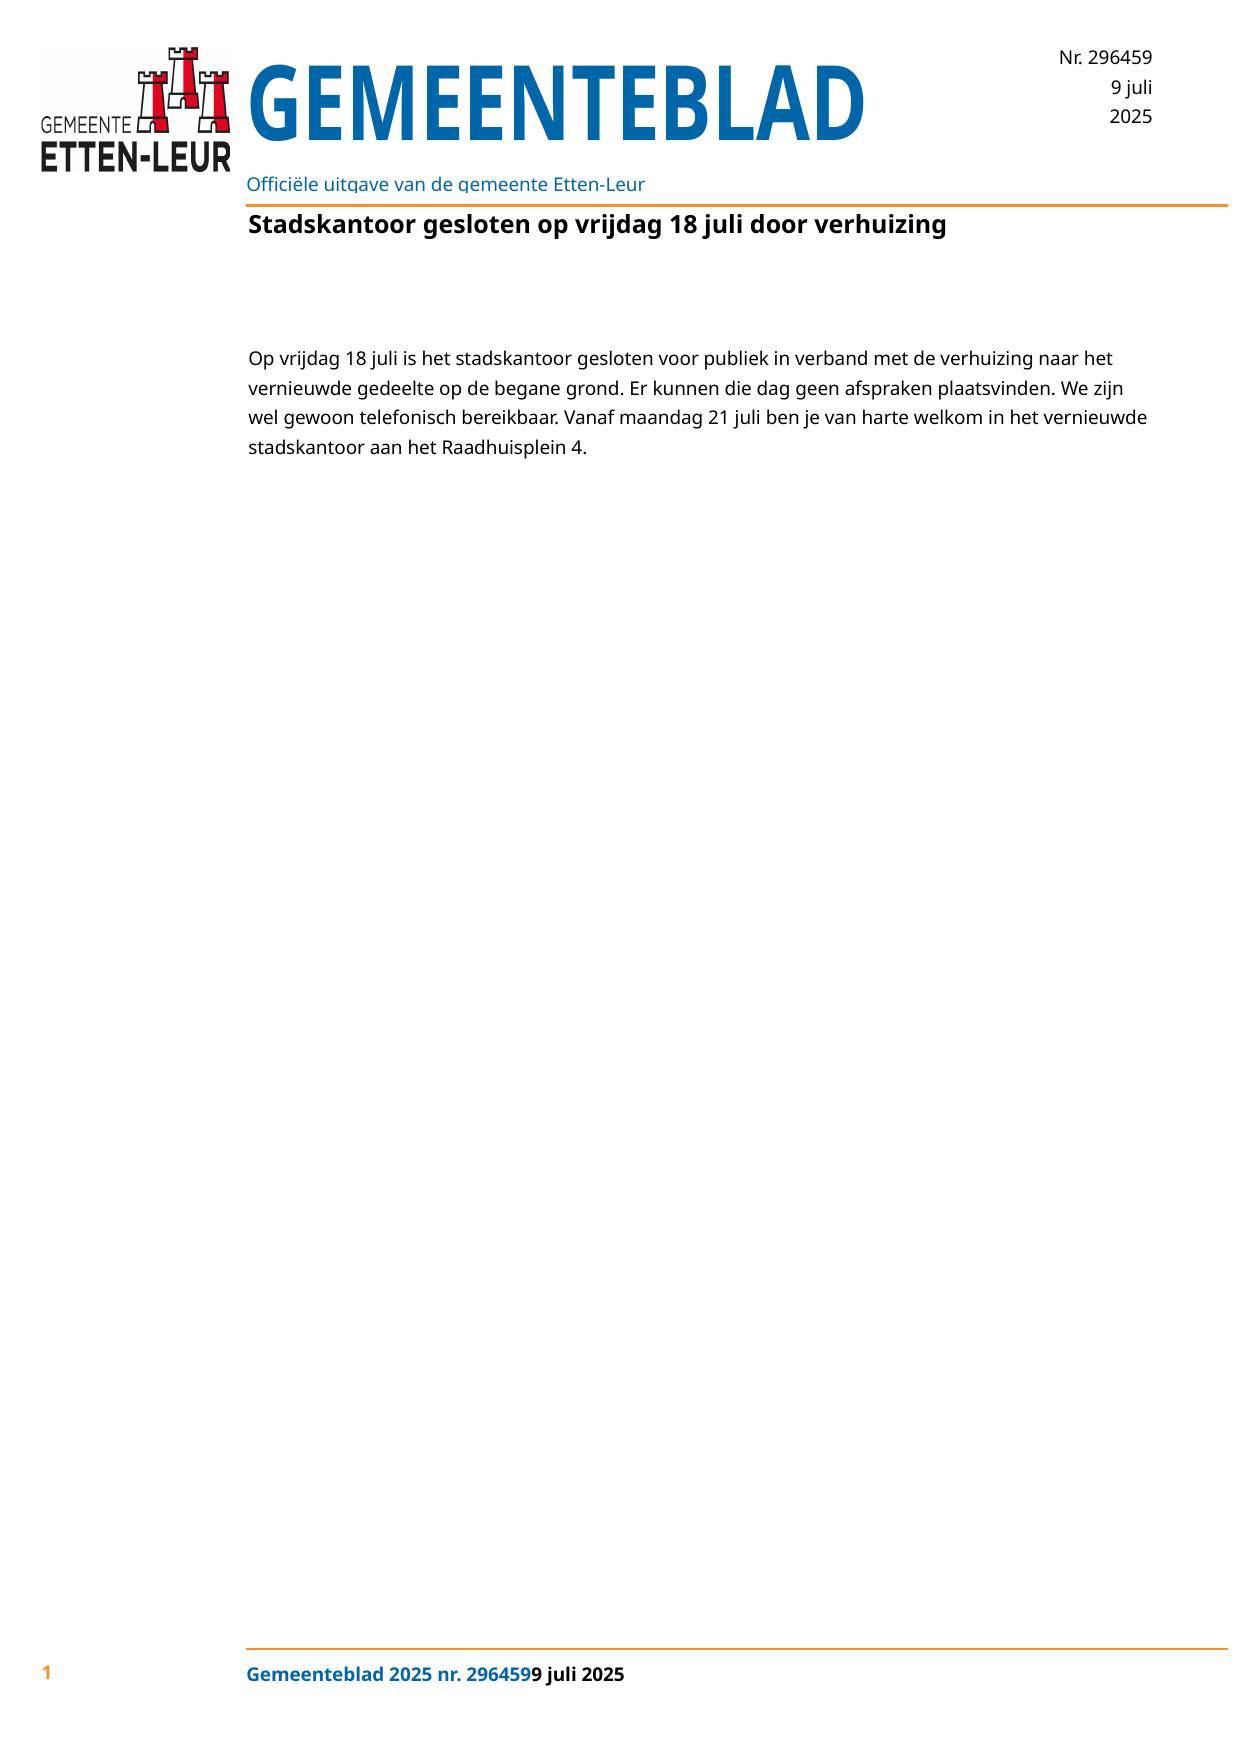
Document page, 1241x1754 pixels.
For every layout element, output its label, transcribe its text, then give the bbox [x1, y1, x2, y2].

text Stadskantoor gesloten op vrijdag 18 juli door verhuizing [248, 207, 1152, 241]
picture [41, 47, 231, 172]
text Op vrijdag 18 juli is het stadskantoor gesloten voor publiek in verband met de verhuizing naar het vernieuwde gedeelte op de begane grond. Er kunnen die dag geen afspraken plaatsvinden. We zijn wel gewoon telefonisch bereikbaar. Vanaf maandag 21 juli ben je van harte welkom in het vernieuwde stadskantoor aan het Raadhuisplein 4. [248, 345, 1152, 460]
